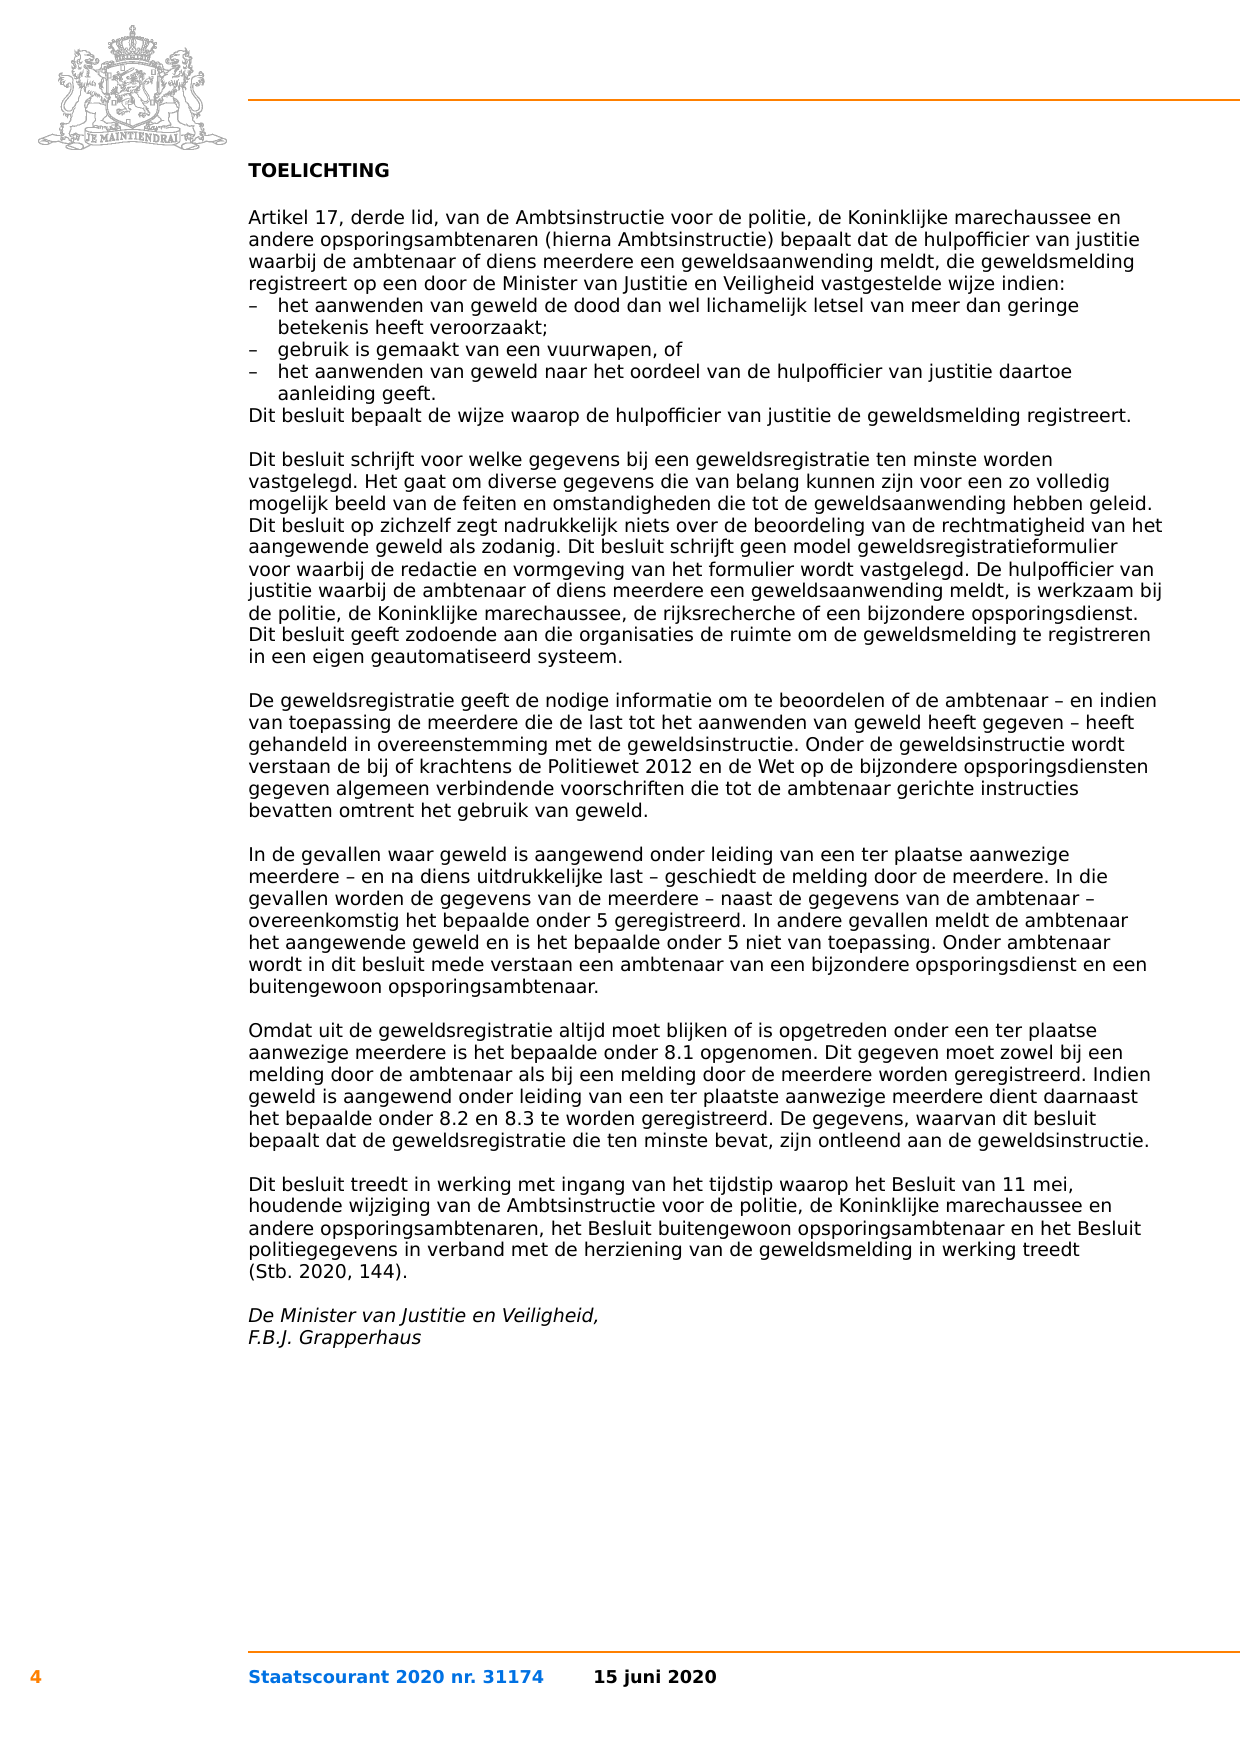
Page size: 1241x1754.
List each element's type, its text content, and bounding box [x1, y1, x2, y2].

text – gebruik is gemaakt van een vuurwapen, of [248, 339, 1163, 361]
text – het aanwenden van geweld naar het oordeel van de hulpofficier van justitie daartoe aanleiding geeft. [248, 361, 1163, 405]
text Dit besluit treedt in werking met ingang van het tijdstip waarop het Besluit van 11 mei, houdende wijziging van de Ambtsinstructie voor de politie, de Koninklijke marechaussee en andere opsporingsambtenaren, het Besluit buitengewoon opsporingsambtenaar en het Besluit politiegegevens in verband met de herziening van de geweldsmelding in werking treedt (Stb. 2020, 144). [248, 1173, 1163, 1283]
picture [38, 25, 227, 150]
text Omdat uit de geweldsregistratie altijd moet blijken of is opgetreden onder een ter plaatse aanwezige meerdere is het bepaalde onder 8.1 opgenomen. Dit gegeven moet zowel bij een melding door de ambtenaar als bij een melding door de meerdere worden geregistreerd. Indien geweld is aangewend onder leiding van een ter plaatste aanwezige meerdere dient daarnaast het bepaalde onder 8.2 en 8.3 te worden geregistreerd. De gegevens, waarvan dit besluit bepaalt dat de geweldsregistratie die ten minste bevat, zijn ontleend aan de geweldsinstructie. [248, 1020, 1163, 1152]
text In de gevallen waar geweld is aangewend onder leiding van een ter plaatse aanwezige meerdere – en na diens uitdrukkelijke last – geschiedt de melding door de meerdere. In die gevallen worden de gegevens van de meerdere – naast de gegevens van de ambtenaar – overeenkomstig het bepaalde onder 5 geregistreerd. In andere gevallen meldt de ambtenaar het aangewende geweld en is het bepaalde onder 5 niet van toepassing. Onder ambtenaar wordt in dit besluit mede verstaan een ambtenaar van een bijzondere opsporingsdienst en een buitengewoon opsporingsambtenaar. [248, 844, 1163, 998]
subtitle TOELICHTING [248, 160, 1163, 182]
text – het aanwenden van geweld de dood dan wel lichamelijk letsel van meer dan geringe betekenis heeft veroorzaakt; [248, 295, 1163, 339]
text Artikel 17, derde lid, van de Ambtsinstructie voor de politie, de Koninklijke marechaussee en andere opsporingsambtenaren (hierna Ambtsinstructie) bepaalt dat de hulpofficier van justitie waarbij de ambtenaar of diens meerdere een geweldsaanwending meldt, die geweldsmelding registreert op een door de Minister van Justitie en Veiligheid vastgestelde wijze indien: [248, 207, 1163, 295]
text De Minister van Justitie en Veiligheid, F.B.J. Grapperhaus [248, 1305, 1163, 1349]
text De geweldsregistratie geeft de nodige informatie om te beoordelen of de ambtenaar – en indien van toepassing de meerdere die de last tot het aanwenden van geweld heeft gegeven – heeft gehandeld in overeenstemming met de geweldsinstructie. Onder de geweldsinstructie wordt verstaan de bij of krachtens de Politiewet 2012 en de Wet op de bijzondere opsporingsdiensten gegeven algemeen verbindende voorschriften die tot de ambtenaar gerichte instructies bevatten omtrent het gebruik van geweld. [248, 690, 1163, 822]
text Dit besluit schrijft voor welke gegevens bij een geweldsregistratie ten minste worden vastgelegd. Het gaat om diverse gegevens die van belang kunnen zijn voor een zo volledig mogelijk beeld van de feiten en omstandigheden die tot de geweldsaanwending hebben geleid. Dit besluit op zichzelf zegt nadrukkelijk niets over de beoordeling van de rechtmatigheid van het aangewende geweld als zodanig. Dit besluit schrijft geen model geweldsregistratieformulier voor waarbij de redactie en vormgeving van het formulier wordt vastgelegd. De hulpofficier van justitie waarbij de ambtenaar of diens meerdere een geweldsaanwending meldt, is werkzaam bij de politie, de Koninklijke marechaussee, de rijksrecherche of een bijzondere opsporingsdienst. Dit besluit geeft zodoende aan die organisaties de ruimte om de geweldsmelding te registreren in een eigen geautomatiseerd systeem. [248, 448, 1163, 668]
text Dit besluit bepaalt de wijze waarop de hulpofficier van justitie de geweldsmelding registreert. [248, 405, 1163, 427]
